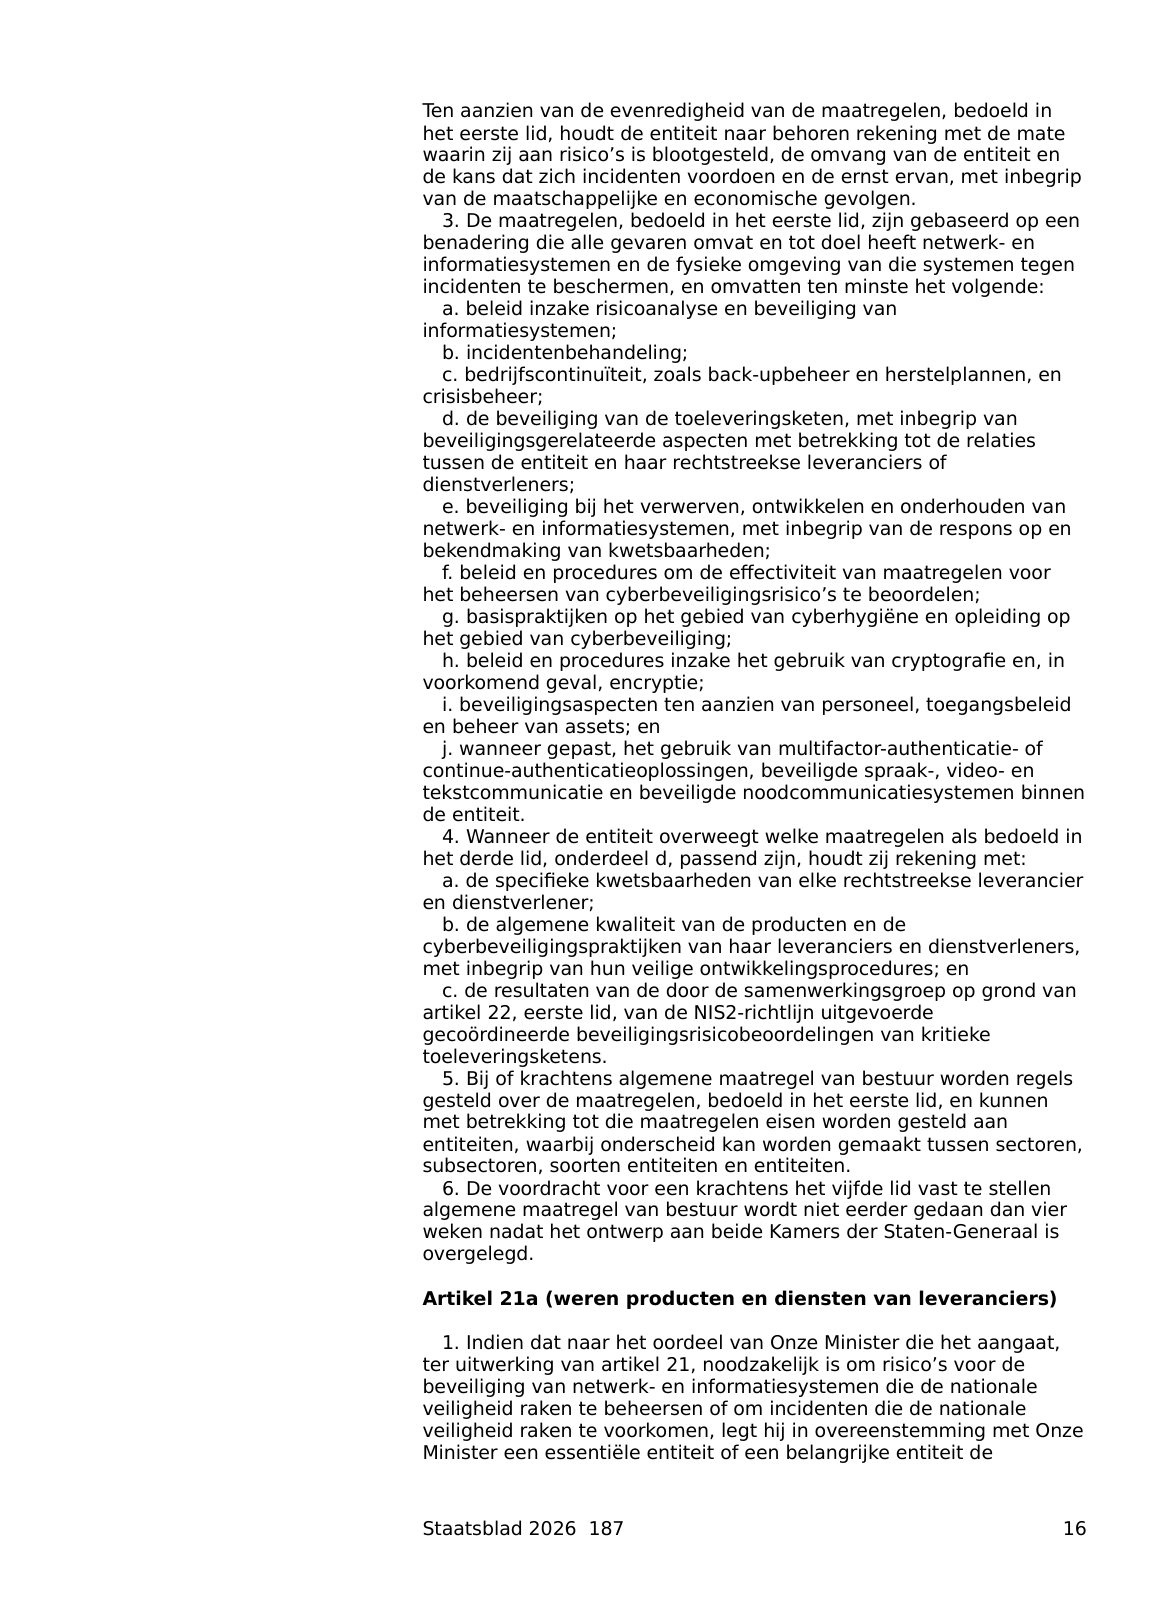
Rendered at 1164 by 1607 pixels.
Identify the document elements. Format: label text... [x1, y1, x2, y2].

text b. de algemene kwaliteit van de producten en de cyberbeveiligingspraktijken van haar leveranciers en dienstverleners, met inbegrip van hun veilige ontwikkelingsprocedures; en [422, 914, 1087, 979]
text 3. De maatregelen, bedoeld in het eerste lid, zijn gebaseerd op een benadering die alle gevaren omvat en tot doel heeft netwerk- en informatiesystemen en de fysieke omgeving van die systemen tegen incidenten te beschermen, en omvatten ten minste het volgende: [422, 210, 1087, 298]
text d. de beveiliging van de toeleveringsketen, met inbegrip van beveiligingsgerelateerde aspecten met betrekking tot de relaties tussen de entiteit en haar rechtstreekse leveranciers of dienstverleners; [422, 408, 1087, 496]
text c. de resultaten van de door de samenwerkingsgroep op grond van artikel 22, eerste lid, van de NIS2-richtlijn uitgevoerde gecoördineerde beveiligingsrisicobeoordelingen van kritieke toeleveringsketens. [422, 979, 1087, 1067]
text 5. Bij of krachtens algemene maatregel van bestuur worden regels gesteld over de maatregelen, bedoeld in het eerste lid, en kunnen met betrekking tot die maatregelen eisen worden gesteld aan entiteiten, waarbij onderscheid kan worden gemaakt tussen sectoren, subsectoren, soorten entiteiten en entiteiten. [422, 1067, 1087, 1177]
text e. beveiliging bij het verwerven, ontwikkelen en onderhouden van netwerk- en informatiesystemen, met inbegrip van de respons op en bekendmaking van kwetsbaarheden; [422, 496, 1087, 562]
text 4. Wanneer de entiteit overweegt welke maatregelen als bedoeld in het derde lid, onderdeel d, passend zijn, houdt zij rekening met: [422, 826, 1087, 870]
text 1. Indien dat naar het oordeel van Onze Minister die het aangaat, ter uitwerking van artikel 21, noodzakelijk is om risico’s voor de beveiliging van netwerk- en informatiesystemen die de nationale veiligheid raken te beheersen of om incidenten die de nationale veiligheid raken te voorkomen, legt hij in overeenstemming met Onze Minister een essentiële entiteit of een belangrijke entiteit de [422, 1332, 1087, 1463]
text f. beleid en procedures om de effectiviteit van maatregelen voor het beheersen van cyberbeveiligingsrisico’s te beoordelen; [422, 562, 1087, 606]
text c. bedrijfscontinuïteit, zoals back-upbeheer en herstelplannen, en crisisbeheer; [422, 364, 1087, 408]
text g. basispraktijken op het gebied van cyberhygiëne en opleiding op het gebied van cyberbeveiliging; [422, 606, 1087, 650]
text a. beleid inzake risicoanalyse en beveiliging van informatiesystemen; [422, 298, 1087, 342]
text j. wanneer gepast, het gebruik van multifactor-authenticatie- of continue-authenticatieoplossingen, beveiligde spraak-, video- en tekstcommunicatie en beveiligde noodcommunicatiesystemen binnen de entiteit. [422, 738, 1087, 826]
text a. de specifieke kwetsbaarheden van elke rechtstreekse leverancier en dienstverlener; [422, 870, 1087, 914]
text i. beveiligingsaspecten ten aanzien van personeel, toegangsbeleid en beheer van assets; en [422, 694, 1087, 738]
subtitle Artikel 21a (weren producten en diensten van leveranciers) [422, 1287, 1087, 1309]
text Ten aanzien van de evenredigheid van de maatregelen, bedoeld in het eerste lid, houdt de entiteit naar behoren rekening met de mate waarin zij aan risico’s is blootgesteld, de omvang van de entiteit en de kans dat zich incidenten voordoen en de ernst ervan, met inbegrip van de maatschappelijke en economische gevolgen. [422, 100, 1087, 210]
text 6. De voordracht voor een krachtens het vijfde lid vast te stellen algemene maatregel van bestuur wordt niet eerder gedaan dan vier weken nadat het ontwerp aan beide Kamers der Staten-Generaal is overgelegd. [422, 1177, 1087, 1265]
text h. beleid en procedures inzake het gebruik van cryptografie en, in voorkomend geval, encryptie; [422, 650, 1087, 694]
text b. incidentenbehandeling; [422, 342, 1087, 364]
